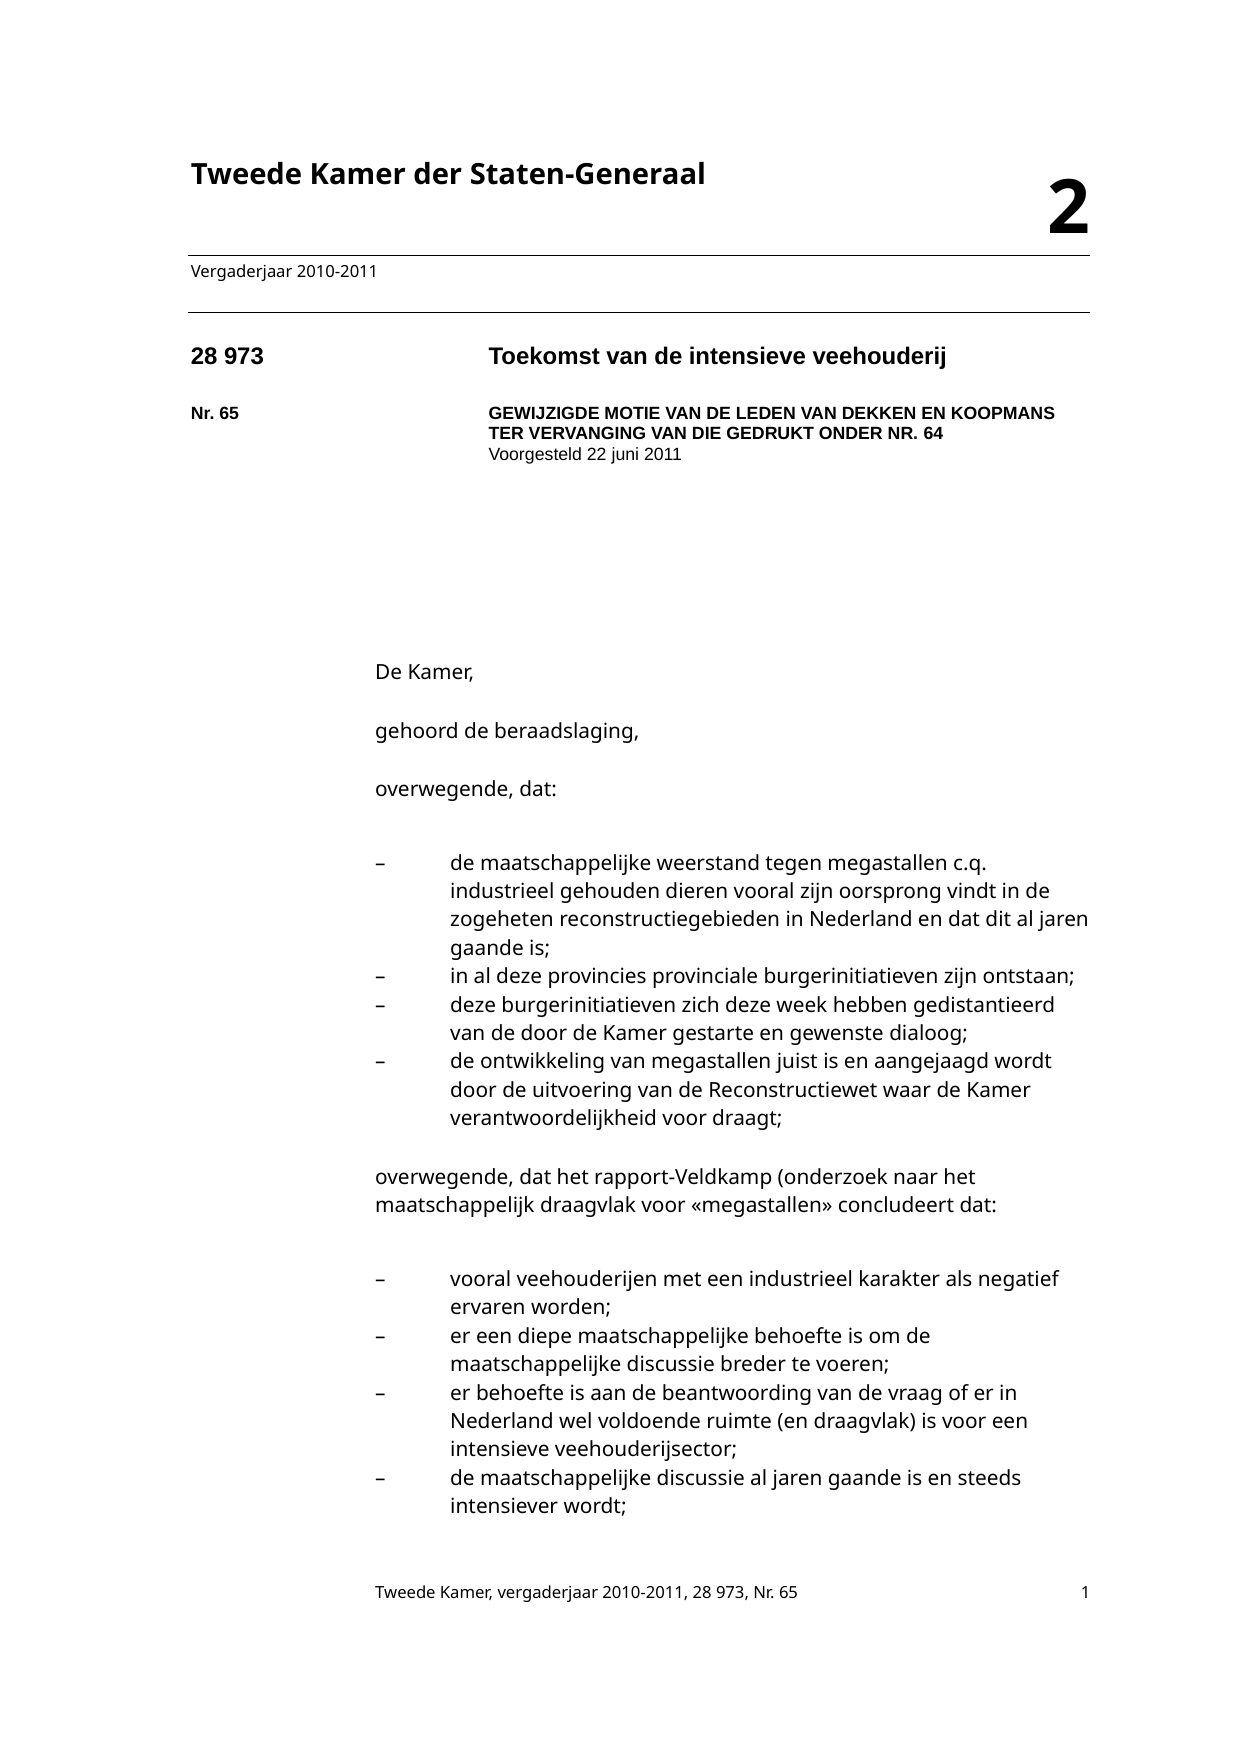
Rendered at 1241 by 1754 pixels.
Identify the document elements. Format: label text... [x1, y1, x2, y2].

list de maatschappelijke weerstand tegen megastallen c.q. industrieel gehouden dieren vooral zijn oorsprong vindt in de zogeheten reconstructiegebieden in Nederland en dat dit al jaren gaande is; [375, 848, 1090, 961]
list in al deze provincies provinciale burgerinitiatieven zijn ontstaan; [375, 961, 1090, 990]
table_cell GEWIJZIGDE MOTIE VAN DE LEDEN VAN DEKKEN EN KOOPMANS TER VERVANGING VAN DIE GEDRUKT ONDER NR. 64 Voorgesteld 22 juni 2011 [485, 399, 1090, 539]
text overwegende, dat: [375, 774, 1090, 803]
table_cell Nr. 65 [188, 399, 485, 539]
table_cell Vergaderjaar 2010-2011 [188, 256, 485, 312]
text overwegende, dat het rapport-Veldkamp (onderzoek naar het maatschappelijk draagvlak voor «megastallen» concludeert dat: [375, 1162, 1090, 1219]
table_cell [485, 313, 1090, 339]
text gehoord de beraadslaging, [375, 716, 1090, 744]
table_cell 28 973 [188, 339, 485, 399]
text De Kamer, [375, 657, 1090, 686]
table_header 2 [910, 150, 1090, 255]
table_cell [188, 313, 485, 339]
list er behoefte is aan de beantwoording van de vraag of er in Nederland wel voldoende ruimte (en draagvlak) is voor een intensieve veehouderijsector; [375, 1378, 1090, 1463]
table_header Tweede Kamer der Staten-Generaal [188, 150, 909, 255]
table_cell Toekomst van de intensieve veehouderij [485, 339, 1090, 399]
list deze burgerinitiatieven zich deze week hebben gedistantieerd van de door de Kamer gestarte en gewenste dialoog; [375, 990, 1090, 1047]
list vooral veehouderijen met een industrieel karakter als negatief ervaren worden; [375, 1264, 1090, 1321]
list de ontwikkeling van megastallen juist is en aangejaagd wordt door de uitvoering van de Reconstructiewet waar de Kamer verantwoordelijkheid voor draagt; [375, 1047, 1090, 1132]
list er een diepe maatschappelijke behoefte is om de maatschappelijke discussie breder te voeren; [375, 1321, 1090, 1378]
list de maatschappelijke discussie al jaren gaande is en steeds intensiever wordt; [375, 1463, 1090, 1520]
table_cell [485, 256, 1090, 312]
